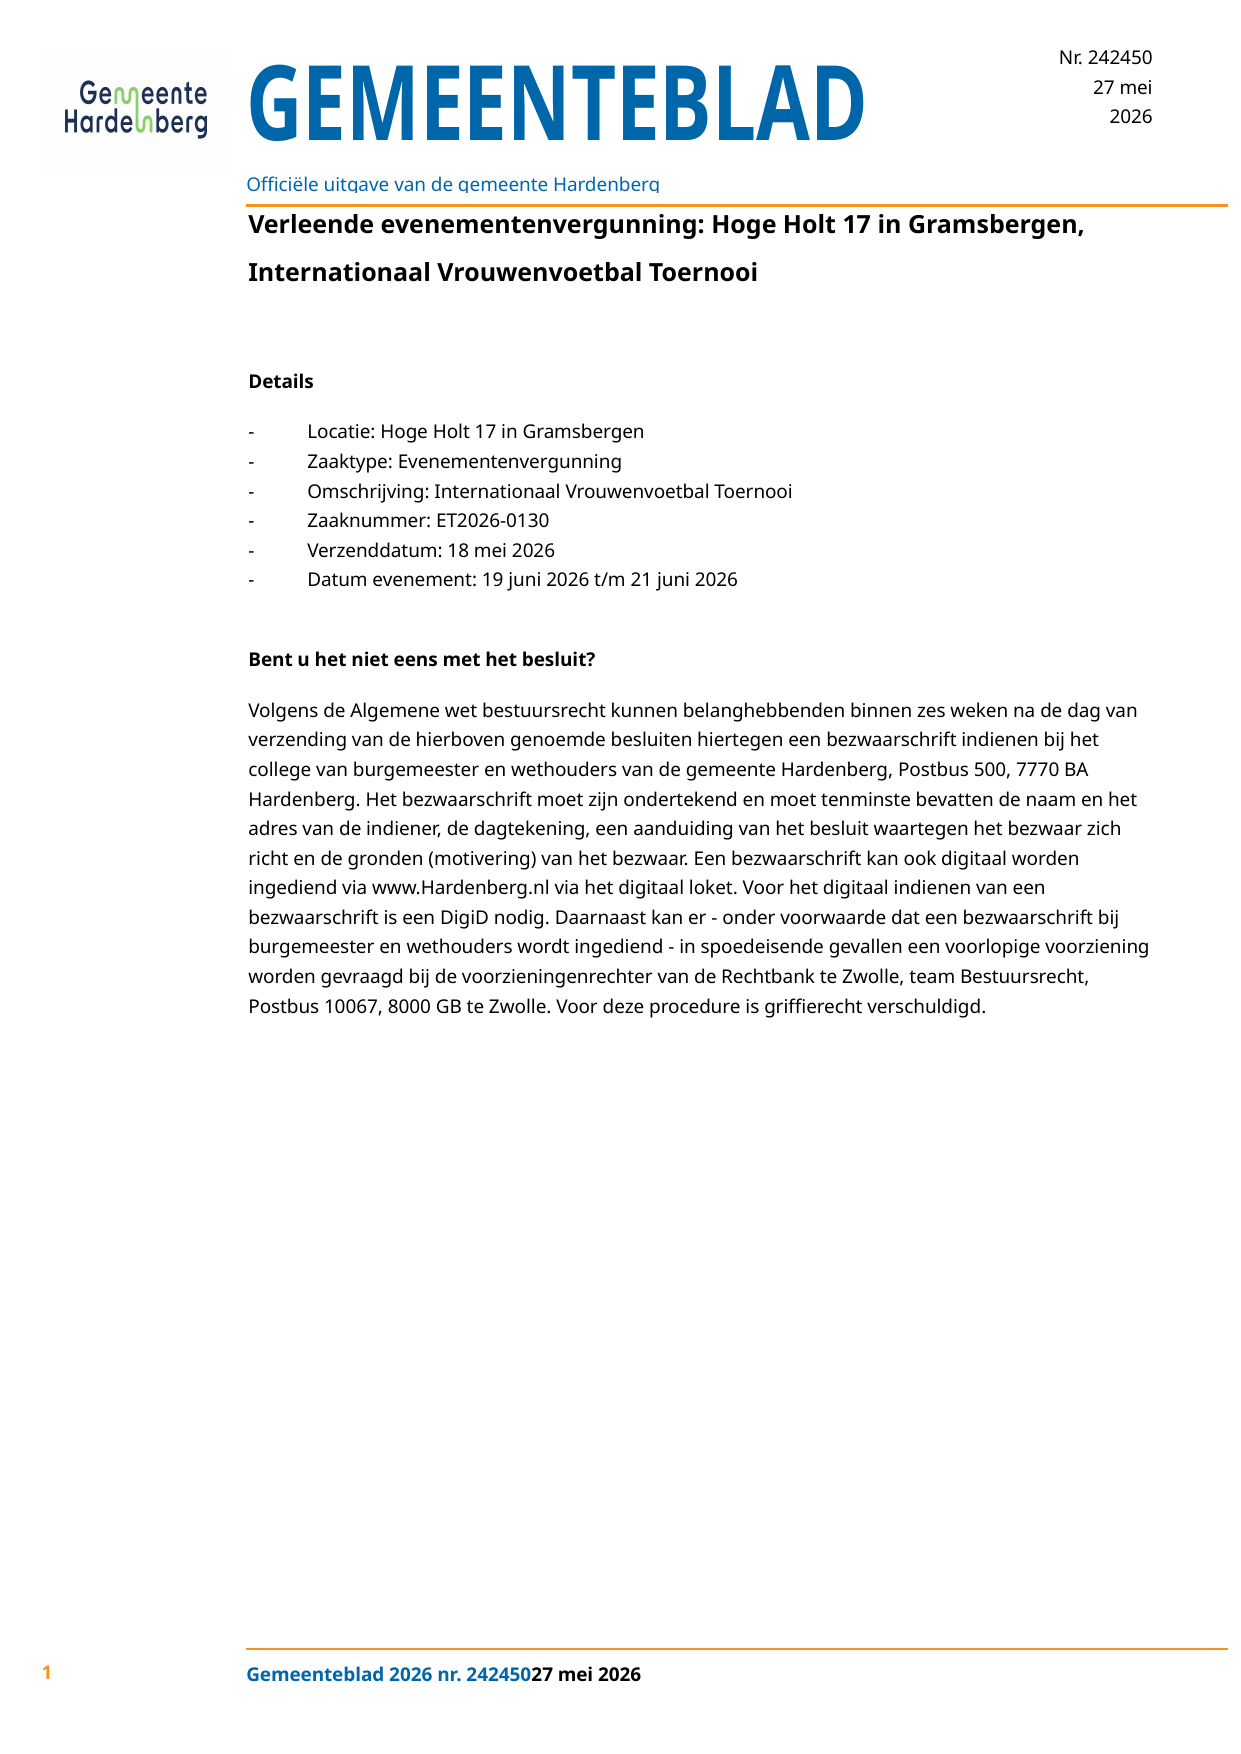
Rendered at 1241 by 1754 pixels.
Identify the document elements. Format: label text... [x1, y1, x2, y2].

list Locatie: Hoge Holt 17 in Gramsbergen [248, 419, 1152, 444]
list Zaaktype: Evenementenvergunning [248, 448, 1152, 474]
list Verzenddatum: 18 mei 2026 [248, 537, 1152, 563]
list Datum evenement: 19 juni 2026 t/m 21 juni 2026 [248, 567, 1152, 592]
text Bent u het niet eens met het besluit? [248, 647, 1152, 672]
text Volgens de Algemene wet bestuursrecht kunnen belanghebbenden binnen zes weken na de dag van verzending van de hierboven genoemde besluiten hiertegen een bezwaarschrift indienen bij het college van burgemeester en wethouders van de gemeente Hardenberg, Postbus 500, 7770 BA Hardenberg. Het bezwaarschrift moet zijn ondertekend en moet tenminste bevatten de naam en het adres van de indiener, de dagtekening, een aanduiding van het besluit waartegen het bezwaar zich richt en de gronden (motivering) van het bezwaar. Een bezwaarschrift kan ook digitaal worden ingediend via www.Hardenberg.nl via het digitaal loket. Voor het digitaal indienen van een bezwaarschrift is een DigiD nodig. Daarnaast kan er - onder voorwaarde dat een bezwaarschrift bij burgemeester en wethouders wordt ingediend - in spoedeisende gevallen een voorlopige voorziening worden gevraagd bij de voorzieningenrechter van de Rechtbank te Zwolle, team Bestuursrecht, Postbus 10067, 8000 GB te Zwolle. Voor deze procedure is griffierecht verschuldigd. [248, 697, 1152, 1019]
list Zaaknummer: ET2026-0130 [248, 507, 1152, 533]
text Details [248, 368, 1152, 394]
picture [41, 47, 231, 172]
list Omschrijving: Internationaal Vrouwenvoetbal Toernooi [248, 478, 1152, 504]
text Verleende evenementenvergunning: Hoge Holt 17 in Gramsbergen, Internationaal Vrouwenvoetbal Toernooi [248, 207, 1152, 288]
